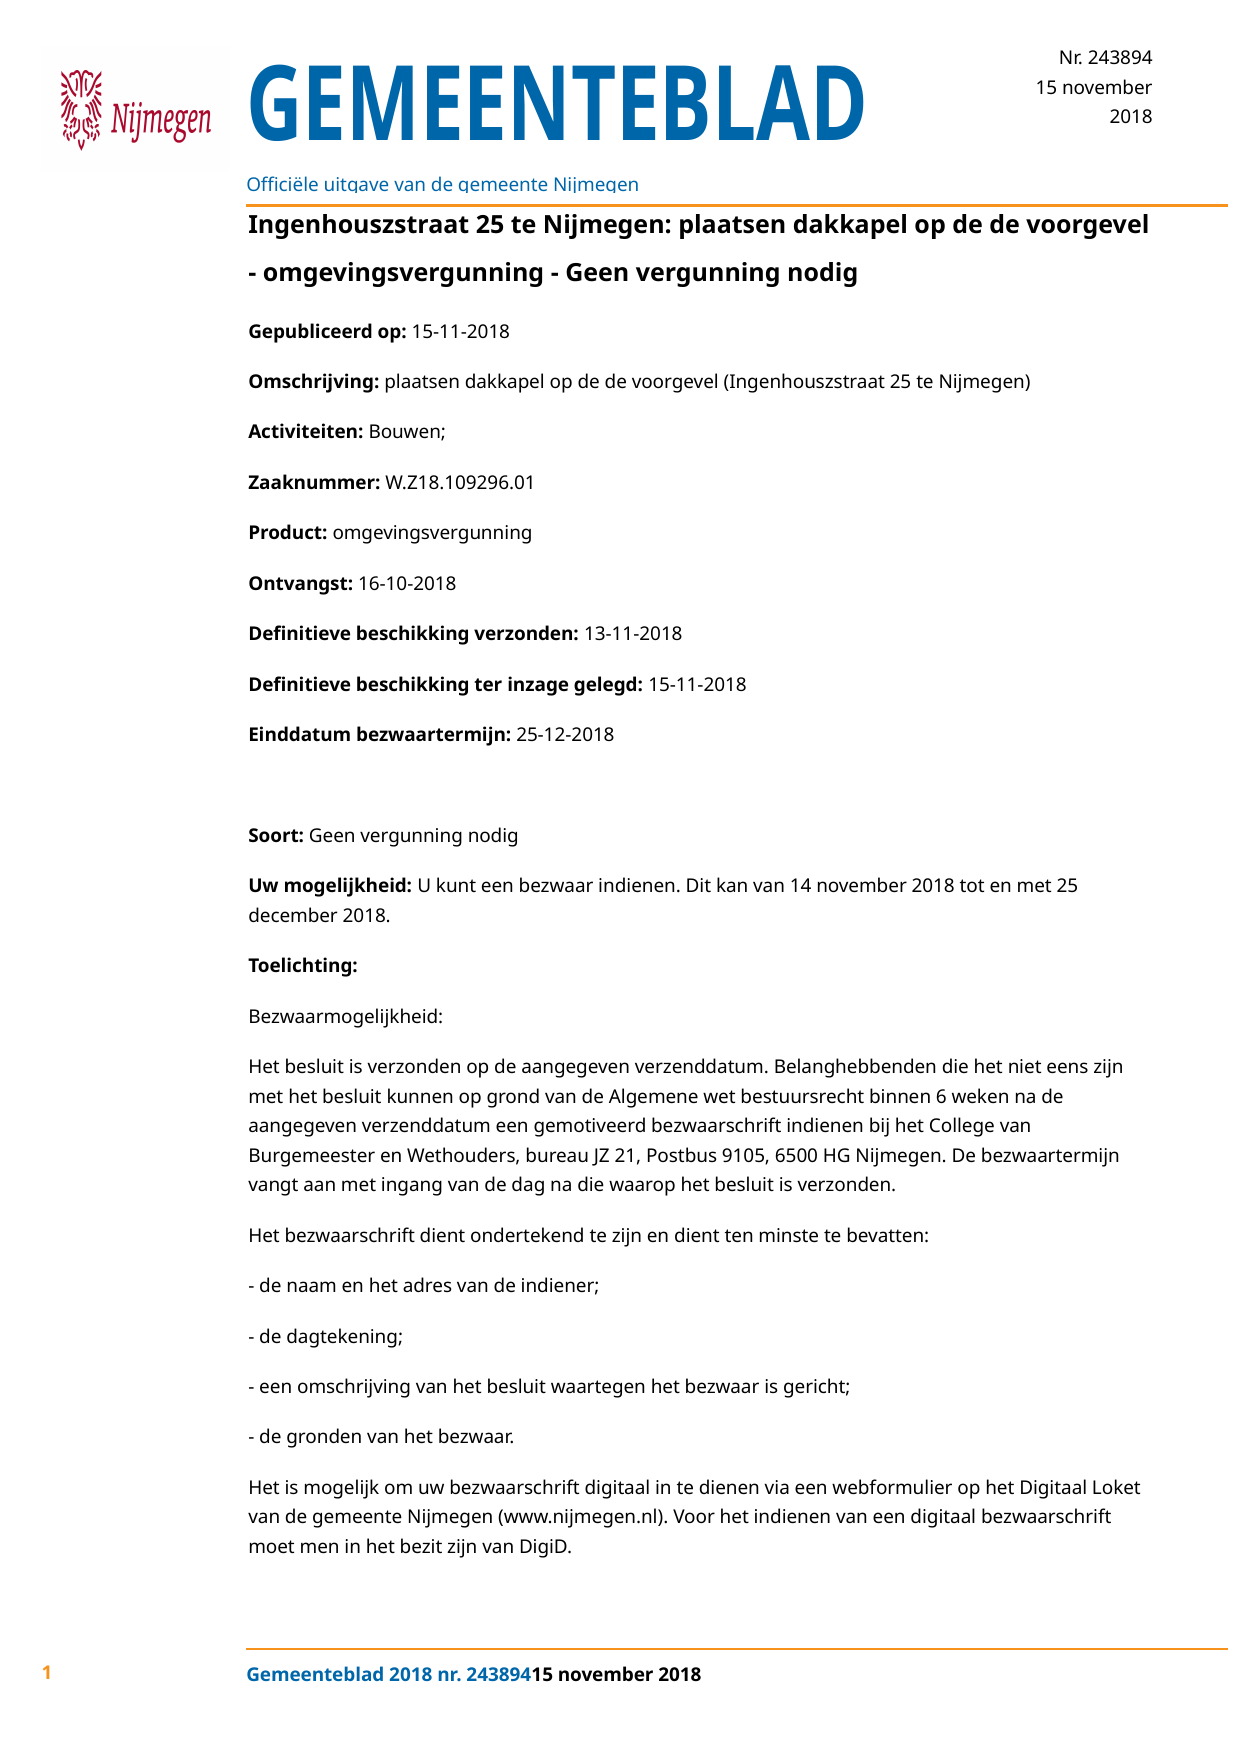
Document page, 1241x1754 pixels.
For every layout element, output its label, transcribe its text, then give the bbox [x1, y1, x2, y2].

text Ontvangst: 16-10-2018 [248, 570, 1152, 596]
text - een omschrijving van het besluit waartegen het bezwaar is gericht; [248, 1373, 1152, 1399]
picture [41, 47, 231, 172]
text Het besluit is verzonden op de aangegeven verzenddatum. Belanghebbenden die het niet eens zijn met het besluit kunnen op grond van de Algemene wet bestuursrecht binnen 6 weken na de aangegeven verzenddatum een gemotiveerd bezwaarschrift indienen bij het College van Burgemeester en Wethouders, bureau JZ 21, Postbus 9105, 6500 HG Nijmegen. De bezwaartermijn vangt aan met ingang van de dag na die waarop het besluit is verzonden. [248, 1053, 1152, 1197]
text - de dagtekening; [248, 1323, 1152, 1349]
text Toelichting: [248, 952, 1152, 978]
text Definitieve beschikking verzonden: 13-11-2018 [248, 620, 1152, 646]
text Product: omgevingsvergunning [248, 519, 1152, 545]
text Omschrijving: plaatsen dakkapel op de de voorgevel (Ingenhouszstraat 25 te Nijmegen) [248, 368, 1152, 394]
text Soort: Geen vergunning nodig [248, 822, 1152, 848]
text Zaaknummer: W.Z18.109296.01 [248, 469, 1152, 495]
text - de gronden van het bezwaar. [248, 1424, 1152, 1449]
text Het is mogelijk om uw bezwaarschrift digitaal in te dienen via een webformulier op het Digitaal Loket van de gemeente Nijmegen (www.nijmegen.nl). Voor het indienen van een digitaal bezwaarschrift moet men in het bezit zijn van DigiD. [248, 1474, 1152, 1559]
text Activiteiten: Bouwen; [248, 419, 1152, 444]
text Definitieve beschikking ter inzage gelegd: 15-11-2018 [248, 671, 1152, 697]
text Einddatum bezwaartermijn: 25-12-2018 [248, 721, 1152, 747]
text Het bezwaarschrift dient ondertekend te zijn en dient ten minste te bevatten: [248, 1222, 1152, 1248]
text Ingenhouszstraat 25 te Nijmegen: plaatsen dakkapel op de de voorgevel - omgevingsvergunning - Geen vergunning nodig [248, 207, 1152, 288]
text Gepubliceerd op: 15-11-2018 [248, 318, 1152, 344]
text Uw mogelijkheid: U kunt een bezwaar indienen. Dit kan van 14 november 2018 tot en met 25 december 2018. [248, 872, 1152, 928]
text Bezwaarmogelijkheid: [248, 1003, 1152, 1029]
text - de naam en het adres van de indiener; [248, 1272, 1152, 1298]
